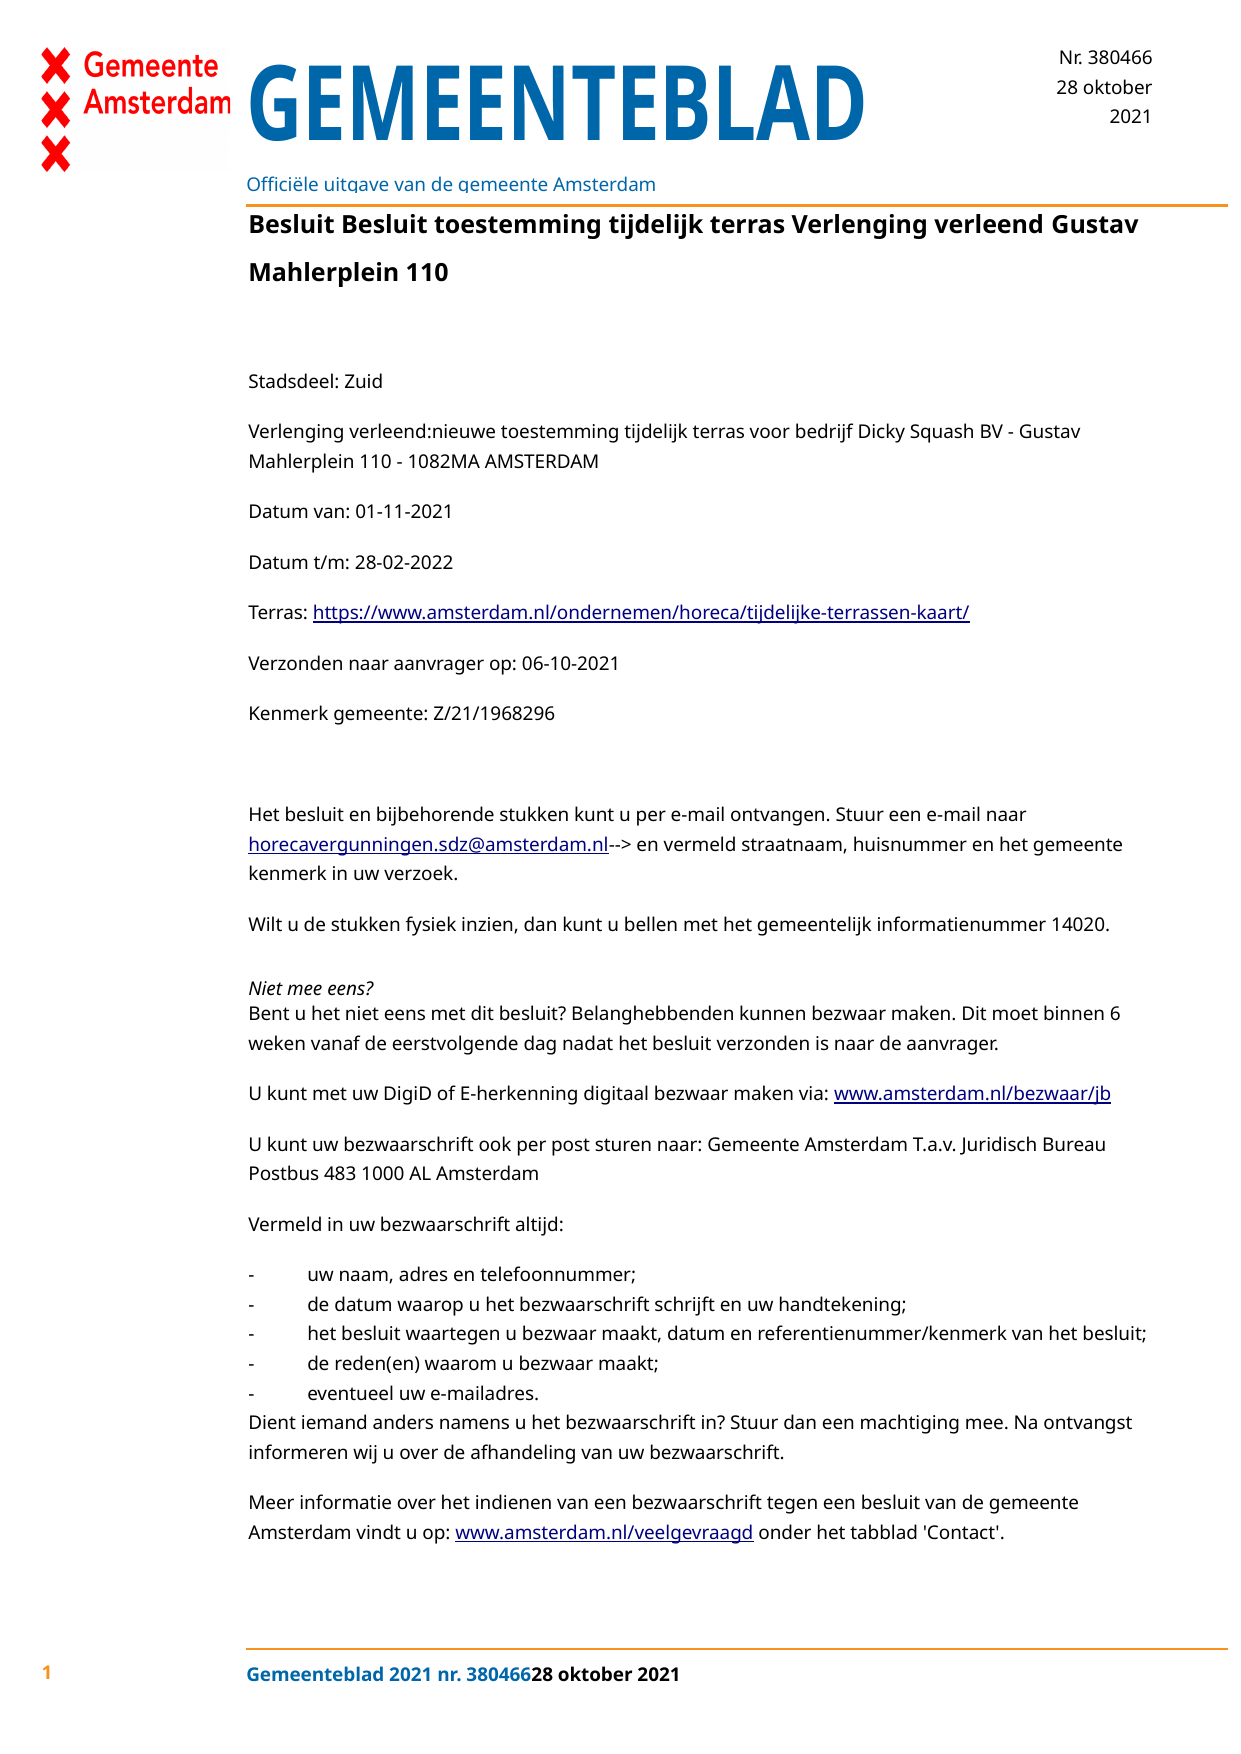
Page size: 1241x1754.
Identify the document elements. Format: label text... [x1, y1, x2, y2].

list uw naam, adres en telefoonnummer; [248, 1261, 1152, 1287]
picture [41, 47, 231, 172]
list de datum waarop u het bezwaarschrift schrijft en uw handtekening; [248, 1291, 1152, 1317]
text Niet mee eens? [248, 975, 1152, 1001]
text Bent u het niet eens met dit besluit? Belanghebbenden kunnen bezwaar maken. Dit moet binnen 6 weken vanaf de eerstvolgende dag nadat het besluit verzonden is naar de aanvrager. [248, 1001, 1152, 1056]
text Meer informatie over het indienen van een bezwaarschrift tegen een besluit van de gemeente Amsterdam vindt u op: www.amsterdam.nl/veelgevraagd onder het tabblad 'Contact'. [248, 1489, 1152, 1544]
text Datum van: 01-11-2021 [248, 499, 1152, 524]
list eventueel uw e-mailadres. [248, 1380, 1152, 1405]
text Wilt u de stukken fysiek inzien, dan kunt u bellen met het gemeentelijk informatienummer 14020. [248, 911, 1152, 937]
list de reden(en) waarom u bezwaar maakt; [248, 1350, 1152, 1376]
text Dient iemand anders namens u het bezwaarschrift in? Stuur dan een machtiging mee. Na ontvangst informeren wij u over de afhandeling van uw bezwaarschrift. [248, 1409, 1152, 1464]
text Kenmerk gemeente: Z/21/1968296 [248, 700, 1152, 726]
text Vermeld in uw bezwaarschrift altijd: [248, 1211, 1152, 1237]
text Terras: https://www.amsterdam.nl/ondernemen/horeca/tijdelijke-terrassen-kaart/ [248, 599, 1152, 625]
text U kunt uw bezwaarschrift ook per post sturen naar: Gemeente Amsterdam T.a.v. Juridisch Bureau Postbus 483 1000 AL Amsterdam [248, 1131, 1152, 1186]
text Stadsdeel: Zuid [248, 368, 1152, 394]
text Besluit Besluit toestemming tijdelijk terras Verlenging verleend Gustav Mahlerplein 110 [248, 207, 1152, 288]
text U kunt met uw DigiD of E-herkenning digitaal bezwaar maken via: www.amsterdam.nl/bezwaar/jb [248, 1081, 1152, 1106]
text Het besluit en bijbehorende stukken kunt u per e-mail ontvangen. Stuur een e-mail naar horecavergunningen.sdz@amsterdam.nl--> en vermeld straatnaam, huisnummer en het gemeente kenmerk in uw verzoek. [248, 801, 1152, 886]
text Verzonden naar aanvrager op: 06-10-2021 [248, 650, 1152, 676]
text Verlenging verleend:nieuwe toestemming tijdelijk terras voor bedrijf Dicky Squash BV - Gustav Mahlerplein 110 - 1082MA AMSTERDAM [248, 419, 1152, 474]
text Datum t/m: 28-02-2022 [248, 549, 1152, 575]
list het besluit waartegen u bezwaar maakt, datum en referentienummer/kenmerk van het besluit; [248, 1321, 1152, 1346]
